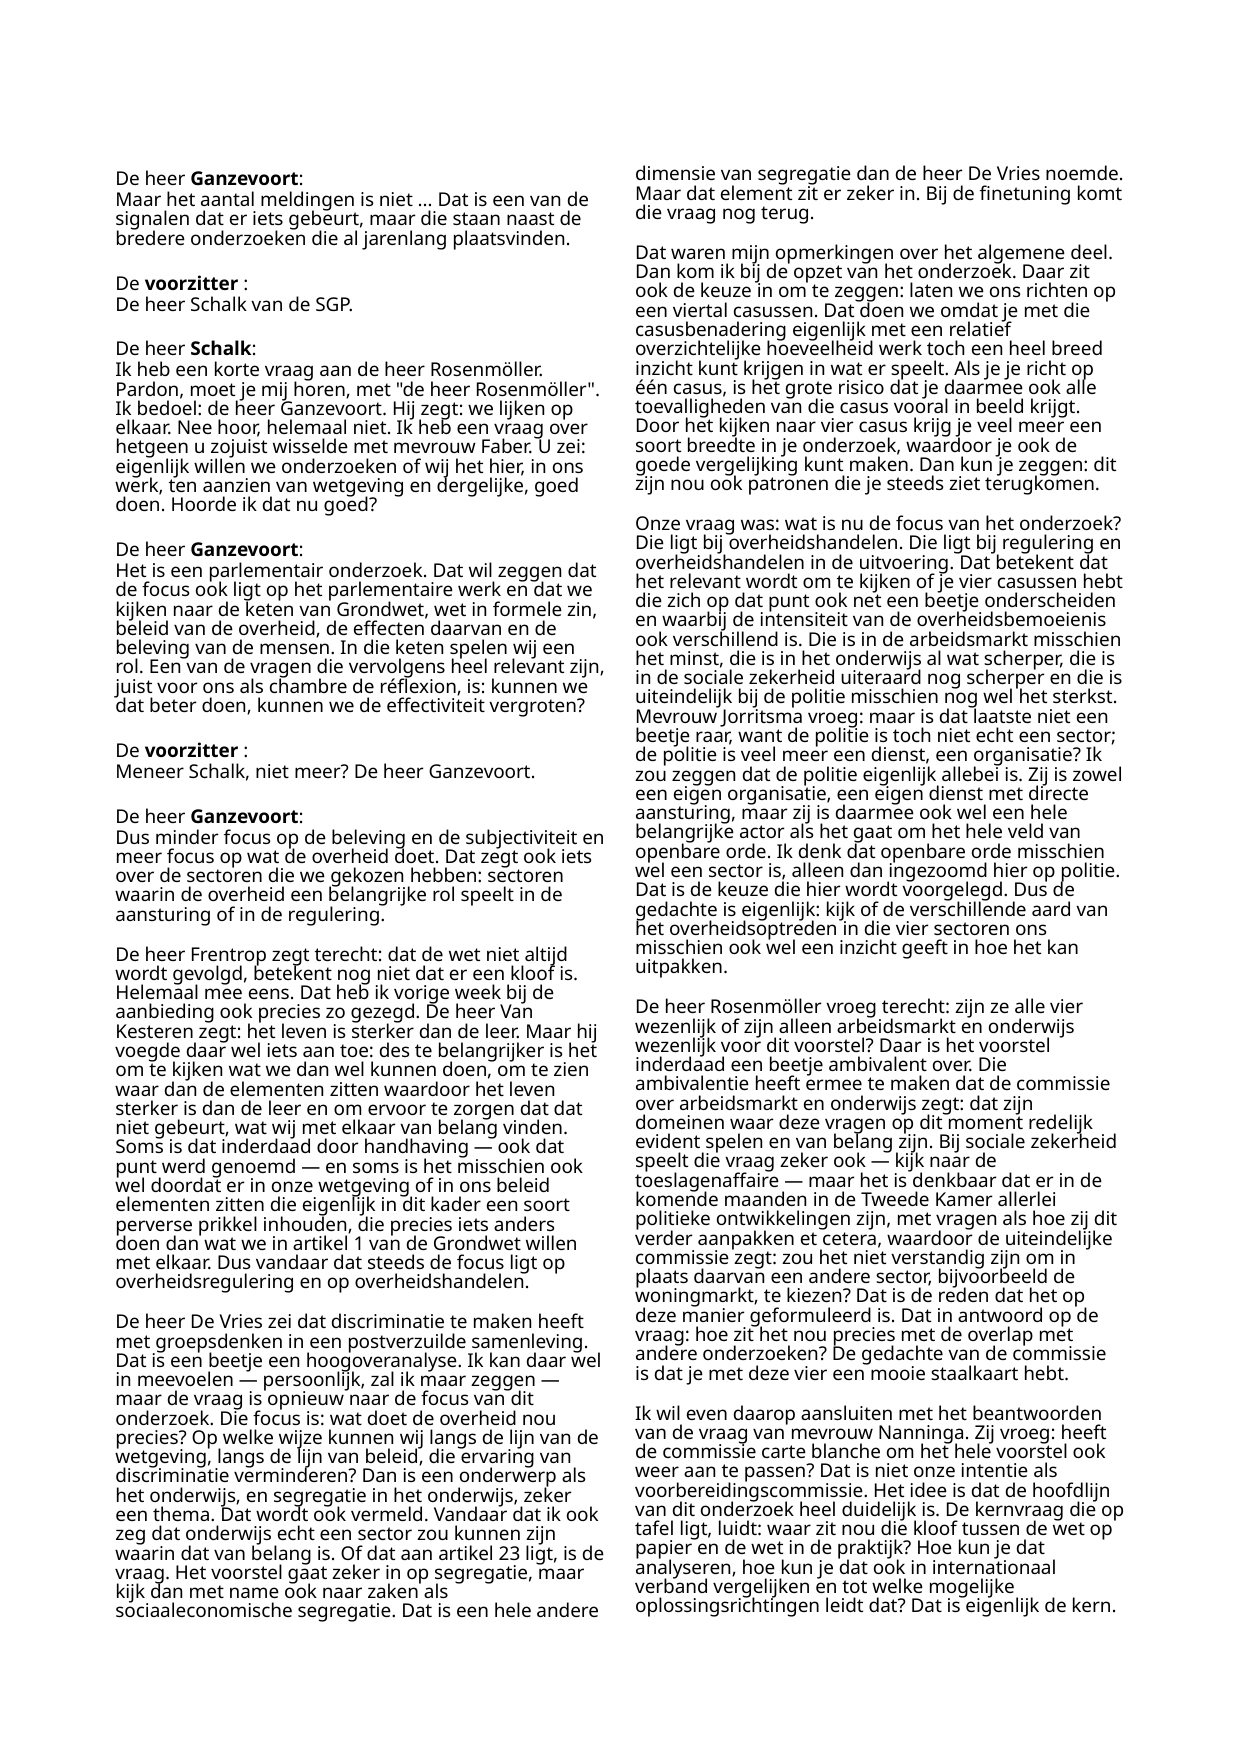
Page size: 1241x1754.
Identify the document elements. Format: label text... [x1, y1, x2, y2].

text De heer Ganzevoort: [115, 165, 605, 191]
text De heer Rosenmöller vroeg terecht: zijn ze alle vier wezenlijk of zijn alleen arbeidsmarkt en onderwijs wezenlijk voor dit voorstel? Daar is het voorstel inderdaad een beetje ambivalent over. Die ambivalentie heeft ermee te maken dat de commissie over arbeidsmarkt en onderwijs zegt: dat zijn domeinen waar deze vragen op dit moment redelijk evident spelen en van belang zijn. Bij sociale zekerheid speelt die vraag zeker ook — kijk naar de toeslagenaffaire — maar het is denkbaar dat er in de komende maanden in de Tweede Kamer allerlei politieke ontwikkelingen zijn, met vragen als hoe zij dit verder aanpakken et cetera, waardoor de uiteindelijke commissie zegt: zou het niet verstandig zijn om in plaats daarvan een andere sector, bijvoorbeeld de woningmarkt, te kiezen? Dat is de reden dat het op deze manier geformuleerd is. Dat in antwoord op de vraag: hoe zit het nou precies met de overlap met andere onderzoeken? De gedachte van de commissie is dat je met deze vier een mooie staalkaart hebt. [635, 998, 1125, 1384]
text De heer Frentrop zegt terecht: dat de wet niet altijd wordt gevolgd, betekent nog niet dat er een kloof is. Helemaal mee eens. Dat heb ik vorige week bij de aanbieding ook precies zo gezegd. De heer Van Kesteren zegt: het leven is sterker dan de leer. Maar hij voegde daar wel iets aan toe: des te belangrijker is het om te kijken wat we dan wel kunnen doen, om te zien waar dan de elementen zitten waardoor het leven sterker is dan de leer en om ervoor te zorgen dat dat niet gebeurt, wat wij met elkaar van belang vinden. Soms is dat inderdaad door handhaving — ook dat punt werd genoemd — en soms is het misschien ook wel doordat er in onze wetgeving of in ons beleid elementen zitten die eigenlijk in dit kader een soort perverse prikkel inhouden, die precies iets anders doen dan wat we in artikel 1 van de Grondwet willen met elkaar. Dus vandaar dat steeds de focus ligt op overheidsregulering en op overheidshandelen. [115, 946, 605, 1293]
text Dat waren mijn opmerkingen over het algemene deel. Dan kom ik bij de opzet van het onderzoek. Daar zit ook de keuze in om te zeggen: laten we ons richten op een viertal casussen. Dat doen we omdat je met die casusbenadering eigenlijk met een relatief overzichtelijke hoeveelheid werk toch een heel breed inzicht kunt krijgen in wat er speelt. Als je je richt op één casus, is het grote risico dat je daarmee ook alle toevalligheden van die casus vooral in beeld krijgt. Door het kijken naar vier casus krijg je veel meer een soort breedte in je onderzoek, waardoor je ook de goede vergelijking kunt maken. Dan kun je zeggen: dit zijn nou ook patronen die je steeds ziet terugkomen. [635, 244, 1125, 494]
text Ik wil even daarop aansluiten met het beantwoorden van de vraag van mevrouw Nanninga. Zij vroeg: heeft de commissie carte blanche om het hele voorstel ook weer aan te passen? Dat is niet onze intentie als voorbereidingscommissie. Het idee is dat de hoofdlijn van dit onderzoek heel duidelijk is. De kernvraag die op tafel ligt, luidt: waar zit nou die kloof tussen de wet op papier en de wet in de praktijk? Hoe kun je dat analyseren, hoe kun je dat ook in internationaal verband vergelijken en tot welke mogelijke oplossingsrichtingen leidt dat? Dat is eigenlijk de kern. [635, 1404, 1125, 1616]
text Onze vraag was: wat is nu de focus van het onderzoek? Die ligt bij overheidshandelen. Die ligt bij regulering en overheidshandelen in de uitvoering. Dat betekent dat het relevant wordt om te kijken of je vier casussen hebt die zich op dat punt ook net een beetje onderscheiden en waarbij de intensiteit van de overheidsbemoeienis ook verschillend is. Die is in de arbeidsmarkt misschien het minst, die is in het onderwijs al wat scherper, die is in de sociale zekerheid uiteraard nog scherper en die is uiteindelijk bij de politie misschien nog wel het sterkst. Mevrouw Jorritsma vroeg: maar is dat laatste niet een beetje raar, want de politie is toch niet echt een sector; de politie is veel meer een dienst, een organisatie? Ik zou zeggen dat de politie eigenlijk allebei is. Zij is zowel een eigen organisatie, een eigen dienst met directe aansturing, maar zij is daarmee ook wel een hele belangrijke actor als het gaat om het hele veld van openbare orde. Ik denk dat openbare orde misschien wel een sector is, alleen dan ingezoomd hier op politie. Dat is de keuze die hier wordt voorgelegd. Dus de gedachte is eigenlijk: kijk of de verschillende aard van het overheidsoptreden in die vier sectoren ons misschien ook wel een inzicht geeft in hoe het kan uitpakken. [635, 515, 1125, 978]
text Meneer Schalk, niet meer? De heer Ganzevoort. [115, 763, 605, 782]
text De heer Schalk: [115, 336, 605, 361]
text Dus minder focus op de beleving en de subjectiviteit en meer focus op wat de overheid doet. Dat zegt ook iets over de sectoren die we gekozen hebben: sectoren waarin de overheid een belangrijke rol speelt in de aansturing of in de regulering. [115, 829, 605, 925]
text Het is een parlementair onderzoek. Dat wil zeggen dat de focus ook ligt op het parlementaire werk en dat we kijken naar de keten van Grondwet, wet in formele zin, beleid van de overheid, de effecten daarvan en de beleving van de mensen. In die keten spelen wij een rol. Een van de vragen die vervolgens heel relevant zijn, juist voor ons als chambre de réflexion, is: kunnen we dat beter doen, kunnen we de effectiviteit vergroten? [115, 562, 605, 716]
text De heer Schalk van de SGP. [115, 296, 605, 315]
text De voorzitter : [115, 270, 605, 296]
text Maar het aantal meldingen is niet … Dat is een van de signalen dat er iets gebeurt, maar die staan naast de bredere onderzoeken die al jarenlang plaatsvinden. [115, 191, 605, 249]
text Ik heb een korte vraag aan de heer Rosenmöller. Pardon, moet je mij horen, met "de heer Rosenmöller". Ik bedoel: de heer Ganzevoort. Hij zegt: we lijken op elkaar. Nee hoor, helemaal niet. Ik heb een vraag over hetgeen u zojuist wisselde met mevrouw Faber. U zei: eigenlijk willen we onderzoeken of wij het hier, in ons werk, ten aanzien van wetgeving en dergelijke, goed doen. Hoorde ik dat nu goed? [115, 361, 605, 516]
text De voorzitter : [115, 737, 605, 763]
text De heer Ganzevoort: [115, 536, 605, 562]
text De heer Ganzevoort: [115, 803, 605, 829]
text dimensie van segregatie dan de heer De Vries noemde. Maar dat element zit er zeker in. Bij de finetuning komt die vraag nog terug. [635, 165, 1125, 223]
text De heer De Vries zei dat discriminatie te maken heeft met groepsdenken in een postverzuilde samenleving. Dat is een beetje een hoogoveranalyse. Ik kan daar wel in meevoelen — persoonlijk, zal ik maar zeggen — maar de vraag is opnieuw naar de focus van dit onderzoek. Die focus is: wat doet de overheid nou precies? Op welke wijze kunnen wij langs de lijn van de wetgeving, langs de lijn van beleid, die ervaring van discriminatie verminderen? Dan is een onderwerp als het onderwijs, en segregatie in het onderwijs, zeker een thema. Dat wordt ook vermeld. Vandaar dat ik ook zeg dat onderwijs echt een sector zou kunnen zijn waarin dat van belang is. Of dat aan artikel 23 ligt, is de vraag. Het voorstel gaat zeker in op segregatie, maar kijk dan met name ook naar zaken als sociaaleconomische segregatie. Dat is een hele andere [115, 1313, 605, 1622]
